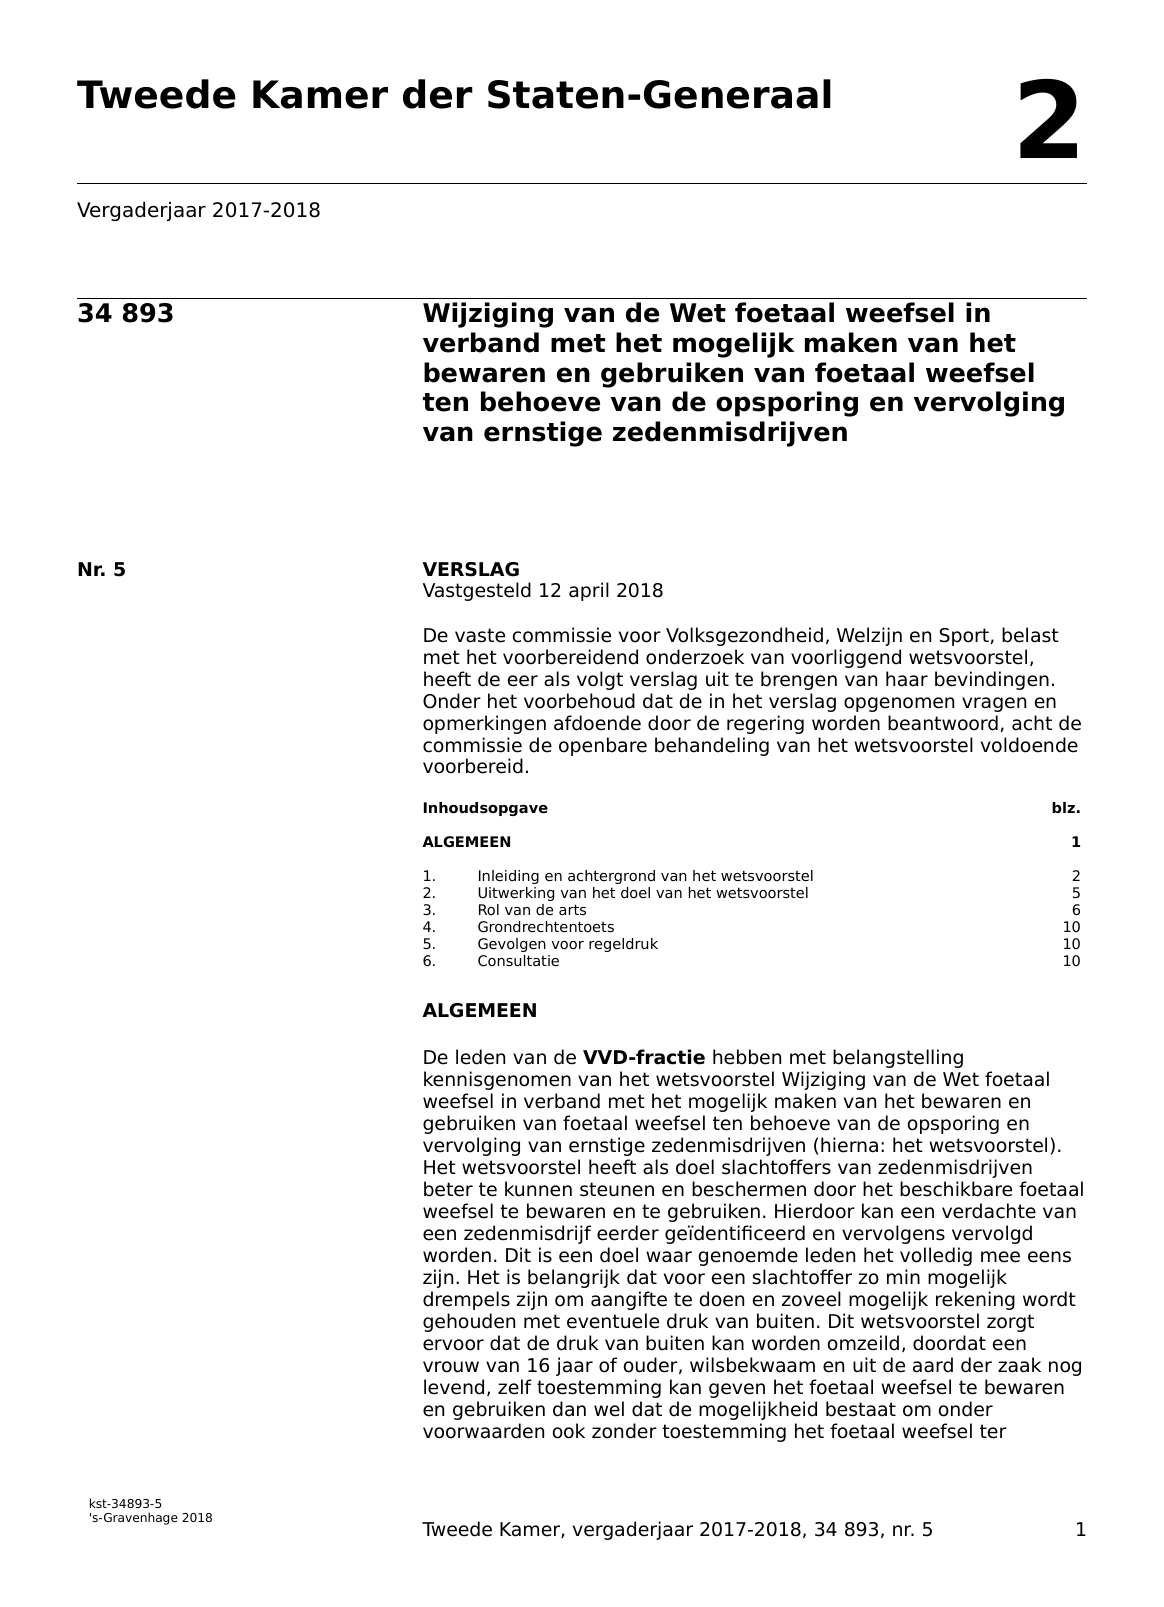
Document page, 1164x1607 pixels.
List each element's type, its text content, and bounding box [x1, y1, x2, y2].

text Onder het voorbehoud dat de in het verslag opgenomen vragen en opmerkingen afdoende door de regering worden beantwoord, acht de commissie de openbare behandeling van het wetsvoorstel voldoende voorbereid. [422, 691, 1087, 778]
table_cell 5. [422, 936, 471, 953]
table_cell [422, 817, 1013, 834]
table_cell 1. [422, 868, 471, 885]
table_cell 10 [1013, 919, 1087, 936]
subtitle 34 893 Wijziging van de Wet foetaal weefsel in verband met het mogelijk maken van het bewaren en gebruiken van foetaal weefsel ten behoeve van de opsporing en vervolging van ernstige zedenmisdrijven [77, 299, 1087, 447]
table_header Tweede Kamer der Staten-Generaal [77, 59, 886, 183]
table_cell 10 [1013, 936, 1087, 953]
table_cell [1013, 817, 1087, 834]
table_cell 6 [1013, 902, 1087, 919]
table_cell 1 [1013, 834, 1087, 851]
text kst-34893-5 [88, 1497, 323, 1511]
table_cell 3. [422, 902, 471, 919]
table_cell Gevolgen voor regeldruk [471, 936, 1013, 953]
table_cell Rol van de arts [471, 902, 1013, 919]
table_cell 5 [1013, 885, 1087, 902]
table_cell Consultatie [471, 953, 1013, 970]
table_header 2 [886, 59, 1087, 183]
table_cell Inleiding en achtergrond van het wetsvoorstel [471, 868, 1013, 885]
table_cell Uitwerking van het doel van het wetsvoorstel [471, 885, 1013, 902]
table_cell ALGEMEEN [422, 834, 1013, 851]
text De vaste commissie voor Volksgezondheid, Welzijn en Sport, belast met het voorbereidend onderzoek van voorliggend wetsvoorstel, heeft de eer als volgt verslag uit te brengen van haar bevindingen. [422, 624, 1087, 691]
table_cell [422, 851, 1013, 868]
table_cell Vergaderjaar 2017-2018 [77, 184, 1087, 298]
table_cell 4. [422, 919, 471, 936]
text Vastgesteld 12 april 2018 [422, 580, 1087, 602]
table_header Inhoudsopgave [422, 800, 1013, 817]
table_cell Grondrechtentoets [471, 919, 1013, 936]
table_cell 2 [1013, 868, 1087, 885]
table_cell [1013, 851, 1087, 868]
table_cell 10 [1013, 953, 1087, 970]
text De leden van de VVD-fractie hebben met belangstelling kennisgenomen van het wetsvoorstel Wijziging van de Wet foetaal weefsel in verband met het mogelijk maken van het bewaren en gebruiken van foetaal weefsel ten behoeve van de opsporing en vervolging van ernstige zedenmisdrijven (hierna: het wetsvoorstel). Het wetsvoorstel heeft als doel slachtoffers van zedenmisdrijven beter te kunnen steunen en beschermen door het beschikbare foetaal weefsel te bewaren en te gebruiken. Hierdoor kan een verdachte van een zedenmisdrijf eerder geïdentificeerd en vervolgens vervolgd worden. Dit is een doel waar genoemde leden het volledig mee eens zijn. Het is belangrijk dat voor een slachtoffer zo min mogelijk drempels zijn om aangifte te doen en zoveel mogelijk rekening wordt gehouden met eventuele druk van buiten. Dit wetsvoorstel zorgt ervoor dat de druk van buiten kan worden omzeild, doordat een vrouw van 16 jaar of ouder, wilsbekwaam en uit de aard der zaak nog levend, zelf toestemming kan geven het foetaal weefsel te bewaren en gebruiken dan wel dat de mogelijkheid bestaat om onder voorwaarden ook zonder toestemming het foetaal weefsel ter [422, 1047, 1087, 1443]
table_cell 6. [422, 953, 471, 970]
table_header blz. [1013, 800, 1087, 817]
subtitle ALGEMEEN [422, 1000, 1087, 1022]
subtitle Nr. 5 VERSLAG [77, 558, 1087, 580]
table_cell 2. [422, 885, 471, 902]
text 's-Gravenhage 2018 [88, 1511, 323, 1525]
